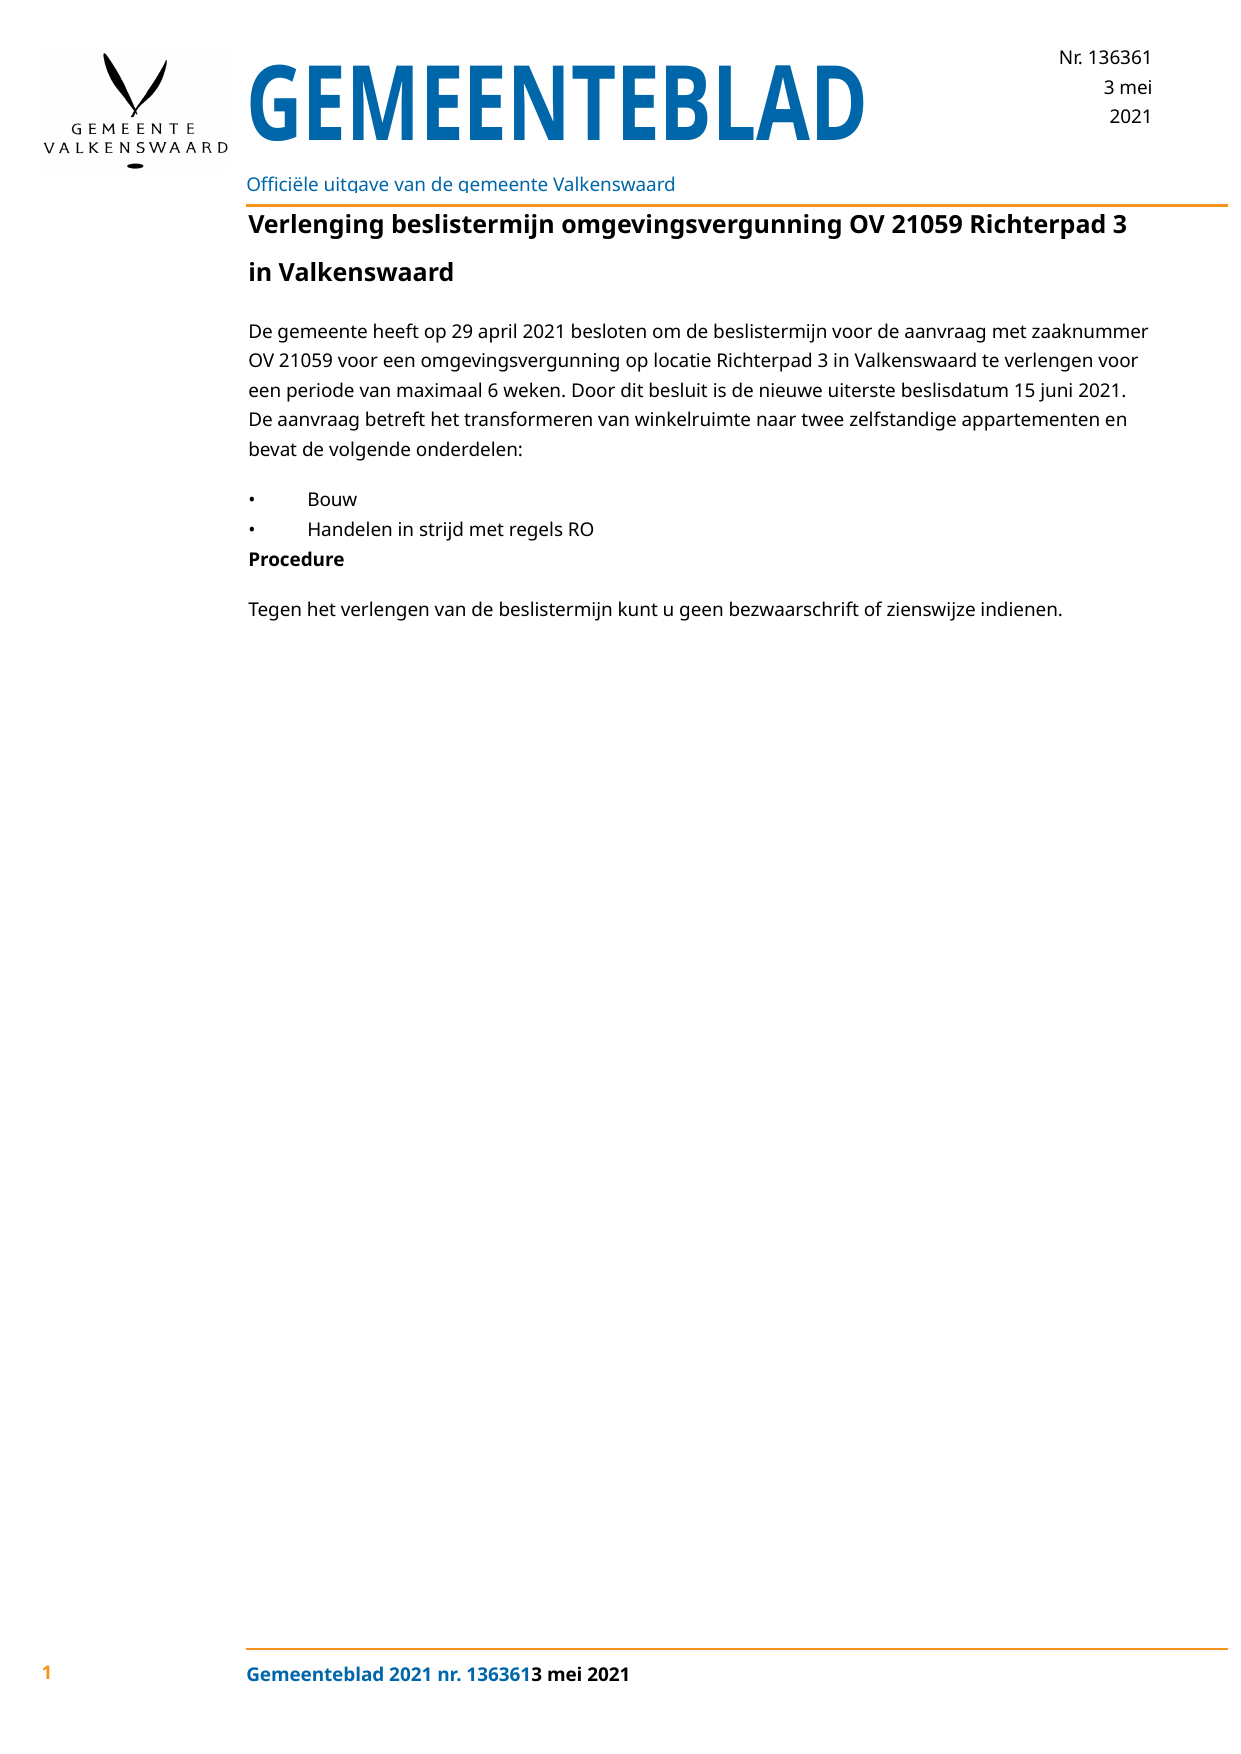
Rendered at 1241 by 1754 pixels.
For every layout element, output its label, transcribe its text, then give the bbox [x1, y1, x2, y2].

list Bouw [248, 487, 1152, 512]
text De gemeente heeft op 29 april 2021 besloten om de beslistermijn voor de aanvraag met zaaknummer OV 21059 voor een omgevingsvergunning op locatie Richterpad 3 in Valkenswaard te verlengen voor een periode van maximaal 6 weken. Door dit besluit is de nieuwe uiterste beslisdatum 15 juni 2021. De aanvraag betreft het transformeren van winkelruimte naar twee zelfstandige appartementen en bevat de volgende onderdelen: [248, 318, 1152, 462]
text Verlenging beslistermijn omgevingsvergunning OV 21059 Richterpad 3 in Valkenswaard [248, 207, 1152, 288]
text Procedure [248, 546, 1152, 572]
text Tegen het verlengen van de beslistermijn kunt u geen bezwaarschrift of zienswijze indienen. [248, 596, 1152, 622]
picture [41, 47, 231, 172]
list Handelen in strijd met regels RO [248, 516, 1152, 542]
